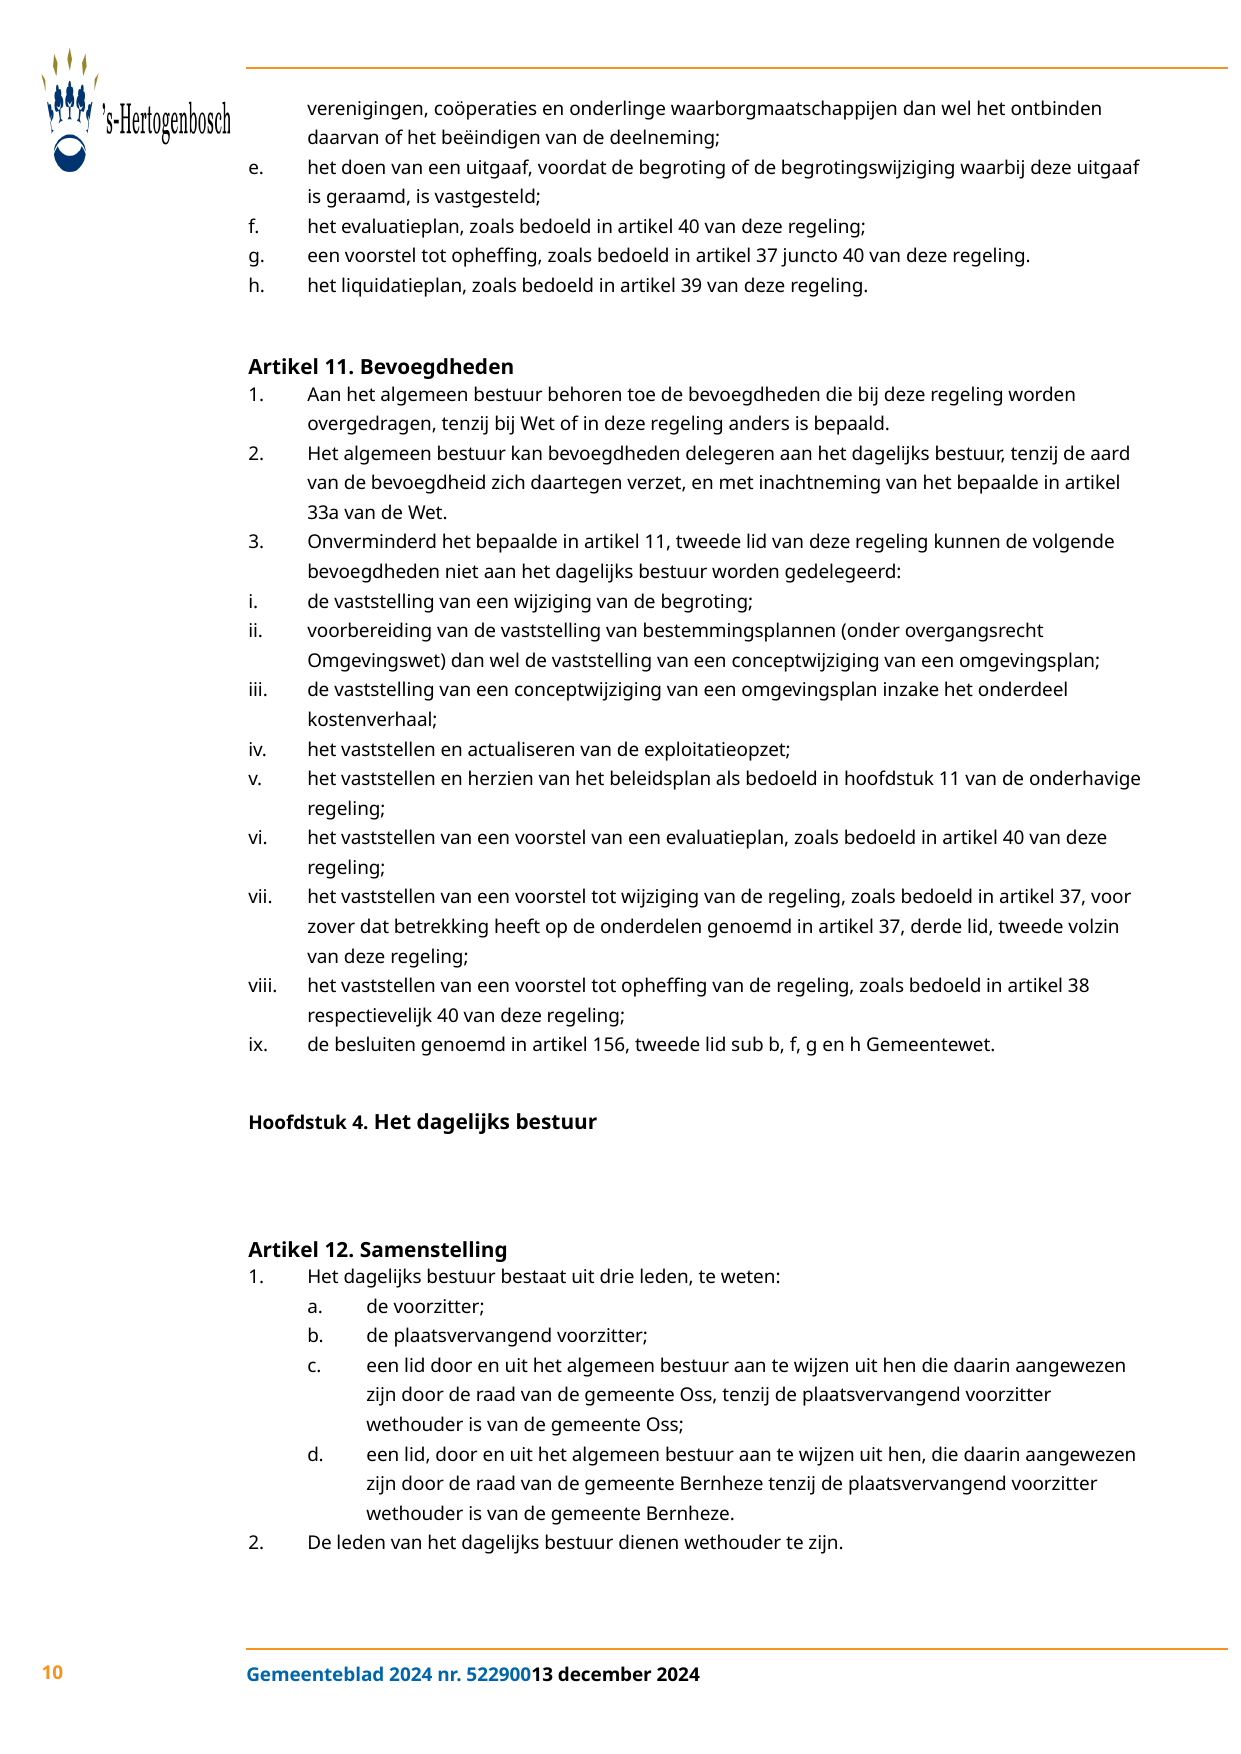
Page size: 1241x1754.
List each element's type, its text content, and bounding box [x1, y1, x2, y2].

list het vaststellen van een voorstel tot opheffing van de regeling, zoals bedoeld in artikel 38 respectievelijk 40 van deze regeling; [248, 972, 1152, 1028]
list Aan het algemeen bestuur behoren toe de bevoegdheden die bij deze regeling worden overgedragen, tenzij bij Wet of in deze regeling anders is bepaald. [248, 381, 1152, 436]
text Artikel 12. Samenstelling [248, 1235, 1152, 1263]
list verenigingen, coöperaties en onderlinge waarborgmaatschappijen dan wel het ontbinden daarvan of het beëindigen van de deelneming; [248, 95, 1152, 150]
list De leden van het dagelijks bestuur dienen wethouder te zijn. [248, 1529, 1152, 1555]
list een voorstel tot opheffing, zoals bedoeld in artikel 37 juncto 40 van deze regeling. [248, 243, 1152, 268]
list het vaststellen van een voorstel tot wijziging van de regeling, zoals bedoeld in artikel 37, voor zover dat betrekking heeft op de onderdelen genoemd in artikel 37, derde lid, tweede volzin van deze regeling; [248, 884, 1152, 968]
list het doen van een uitgaaf, voordat de begroting of de begrotingswijziging waarbij deze uitgaaf is geraamd, is vastgesteld; [248, 154, 1152, 209]
list het liquidatieplan, zoals bedoeld in artikel 39 van deze regeling. [248, 272, 1152, 298]
list een lid door en uit het algemeen bestuur aan te wijzen uit hen die daarin aangewezen zijn door de raad van de gemeente Oss, tenzij de plaatsvervangend voorzitter wethouder is van de gemeente Oss; [307, 1352, 1152, 1437]
list de besluiten genoemd in artikel 156, tweede lid sub b, f, g en h Gemeentewet. [248, 1032, 1152, 1057]
list de plaatsvervangend voorzitter; [307, 1322, 1152, 1348]
list de vaststelling van een conceptwijziging van een omgevingsplan inzake het onderdeel kostenverhaal; [248, 677, 1152, 732]
list het vaststellen en herzien van het beleidsplan als bedoeld in hoofdstuk 11 van de onderhavige regeling; [248, 765, 1152, 821]
list voorbereiding van de vaststelling van bestemmingsplannen (onder overgangsrecht Omgevingswet) dan wel de vaststelling van een conceptwijziging van een omgevingsplan; [248, 617, 1152, 673]
list Het dagelijks bestuur bestaat uit drie leden, te weten: [248, 1263, 1152, 1289]
text Hoofdstuk 4. Het dagelijks bestuur [248, 1107, 1152, 1135]
list de voorzitter; [307, 1293, 1152, 1319]
text Artikel 11. Bevoegdheden [248, 352, 1152, 381]
list een lid, door en uit het algemeen bestuur aan te wijzen uit hen, die daarin aangewezen zijn door de raad van de gemeente Bernheze tenzij de plaatsvervangend voorzitter wethouder is van de gemeente Bernheze. [307, 1441, 1152, 1526]
list de vaststelling van een wijziging van de begroting; [248, 588, 1152, 613]
list het vaststellen van een voorstel van een evaluatieplan, zoals bedoeld in artikel 40 van deze regeling; [248, 824, 1152, 880]
picture [41, 47, 231, 172]
list Het algemeen bestuur kan bevoegdheden delegeren aan het dagelijks bestuur, tenzij de aard van de bevoegdheid zich daartegen verzet, en met inachtneming van het bepaalde in artikel 33a van de Wet. [248, 440, 1152, 525]
list het evaluatieplan, zoals bedoeld in artikel 40 van deze regeling; [248, 213, 1152, 239]
list Onverminderd het bepaalde in artikel 11, tweede lid van deze regeling kunnen de volgende bevoegdheden niet aan het dagelijks bestuur worden gedelegeerd: [248, 529, 1152, 584]
list het vaststellen en actualiseren van de exploitatieopzet; [248, 736, 1152, 761]
